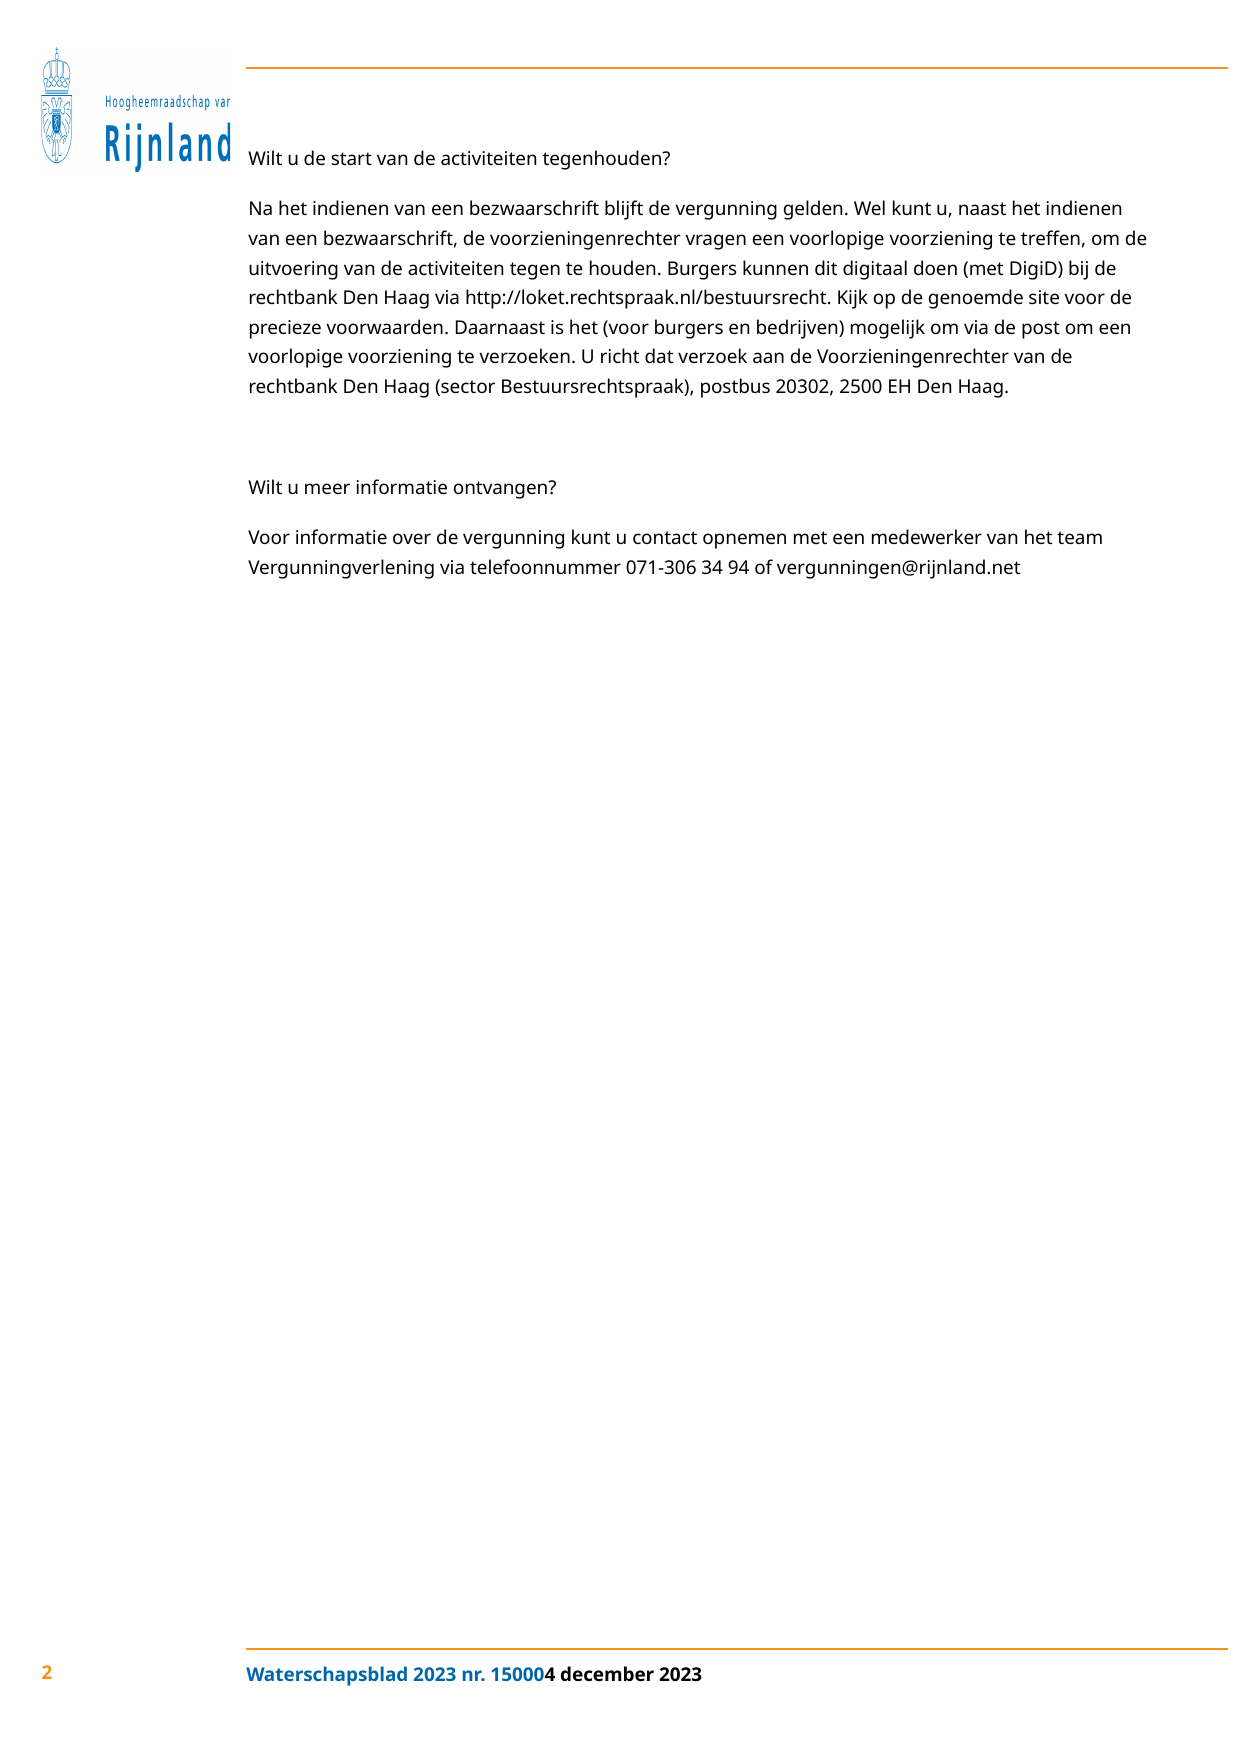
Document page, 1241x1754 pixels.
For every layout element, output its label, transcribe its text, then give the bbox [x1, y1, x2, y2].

picture [41, 47, 231, 172]
text Wilt u de start van de activiteiten tegenhouden? [248, 145, 1152, 171]
text Voor informatie over de vergunning kunt u contact opnemen met een medewerker van het team Vergunningverlening via telefoonnummer 071-306 34 94 of vergunningen@rijnland.net [248, 524, 1152, 580]
text Na het indienen van een bezwaarschrift blijft de vergunning gelden. Wel kunt u, naast het indienen van een bezwaarschrift, de voorzieningenrechter vragen een voorlopige voorziening te treffen, om de uitvoering van de activiteiten tegen te houden. Burgers kunnen dit digitaal doen (met DigiD) bij de rechtbank Den Haag via http://loket.rechtspraak.nl/bestuursrecht. Kijk op de genoemde site voor de precieze voorwaarden. Daarnaast is het (voor burgers en bedrijven) mogelijk om via de post om een voorlopige voorziening te verzoeken. U richt dat verzoek aan de Voorzieningenrechter van de rechtbank Den Haag (sector Bestuursrechtspraak), postbus 20302, 2500 EH Den Haag. [248, 196, 1152, 399]
text Wilt u meer informatie ontvangen? [248, 474, 1152, 500]
